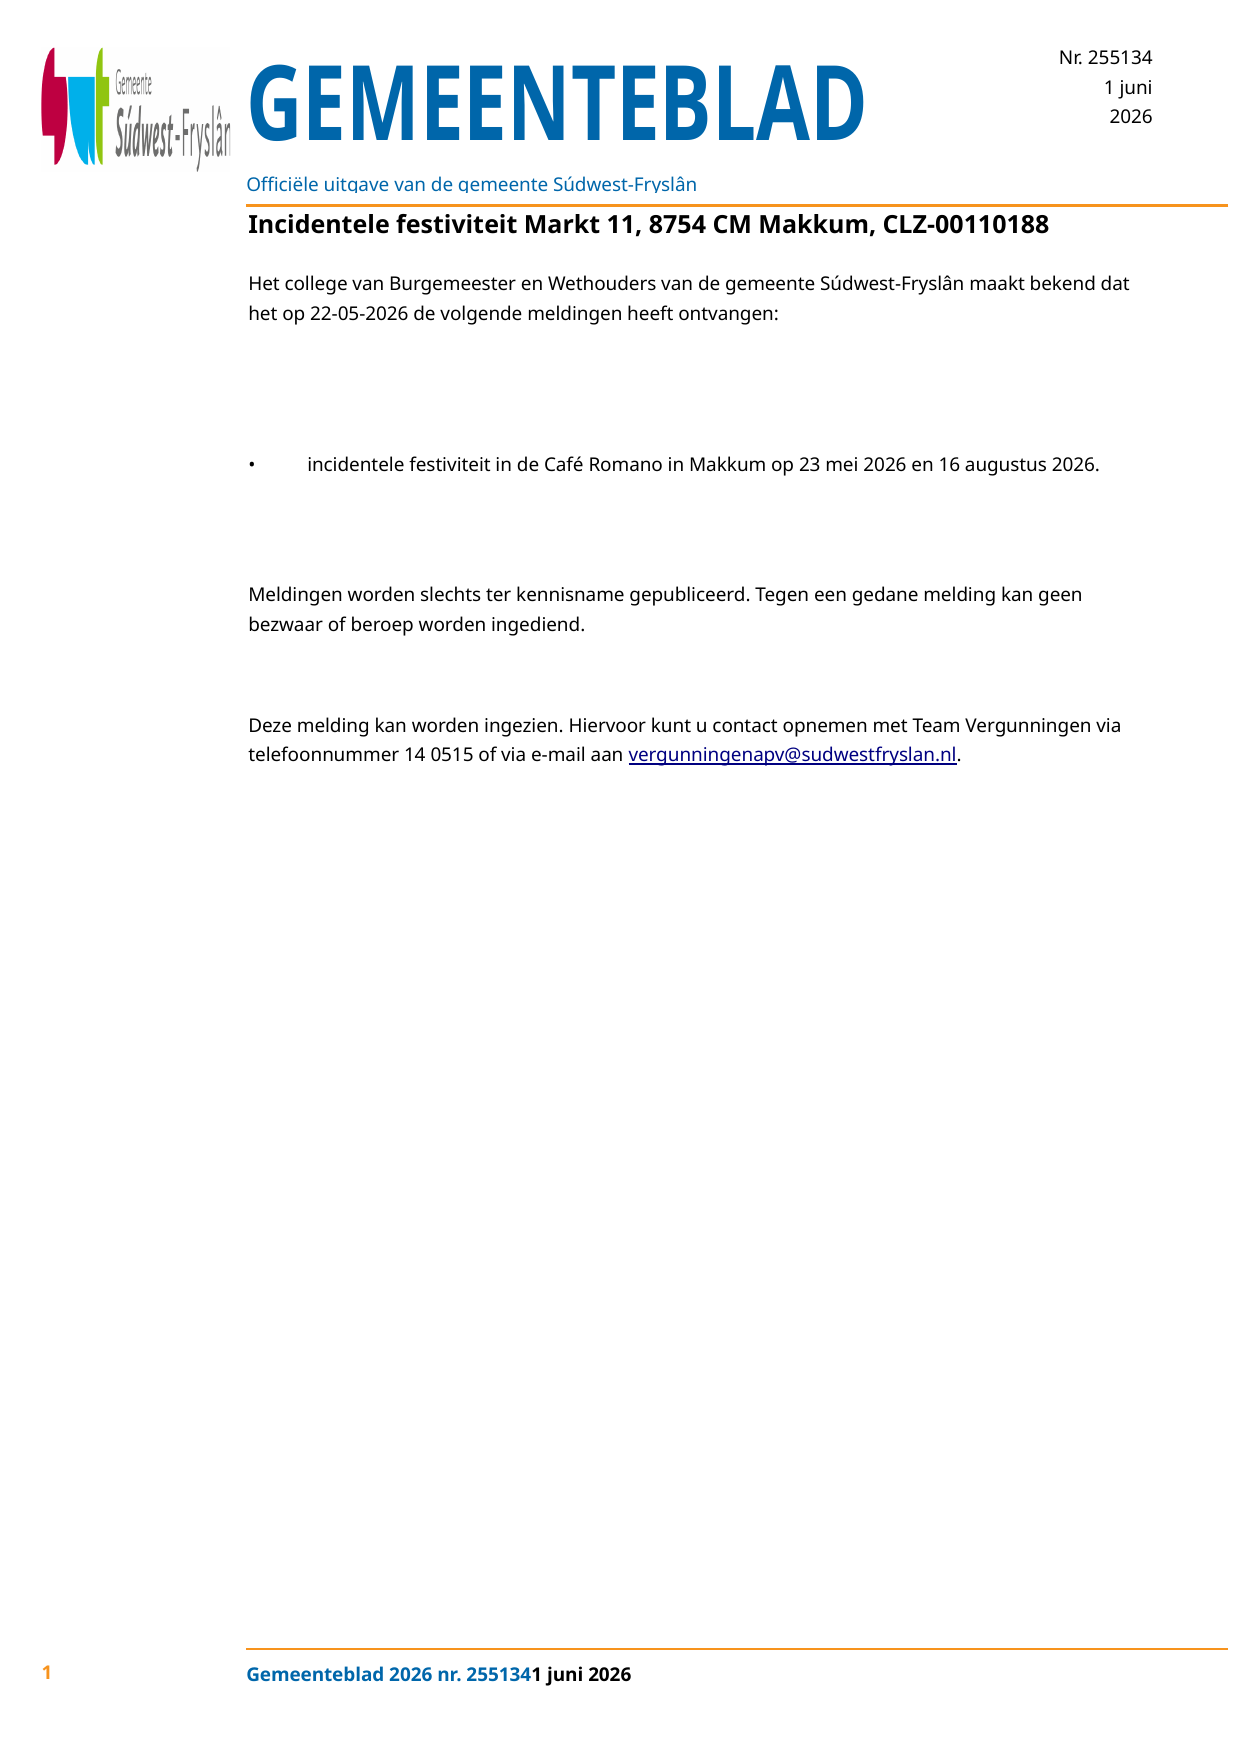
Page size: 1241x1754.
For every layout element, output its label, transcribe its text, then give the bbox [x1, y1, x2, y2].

text Incidentele festiviteit Markt 11, 8754 CM Makkum, CLZ-00110188 [248, 207, 1152, 241]
picture [41, 47, 231, 172]
text Het college van Burgemeester en Wethouders van de gemeente Súdwest-Fryslân maakt bekend dat het op 22-05-2026 de volgende meldingen heeft ontvangen: [248, 270, 1152, 326]
text Meldingen worden slechts ter kennisname gepubliceerd. Tegen een gedane melding kan geen bezwaar of beroep worden ingediend. [248, 582, 1152, 637]
text Deze melding kan worden ingezien. Hiervoor kunt u contact opnemen met Team Vergunningen via telefoonnummer 14 0515 of via e-mail aan vergunningenapv@sudwestfryslan.nl. [248, 712, 1152, 767]
list incidentele festiviteit in de Café Romano in Makkum op 23 mei 2026 en 16 augustus 2026. [248, 451, 1152, 477]
